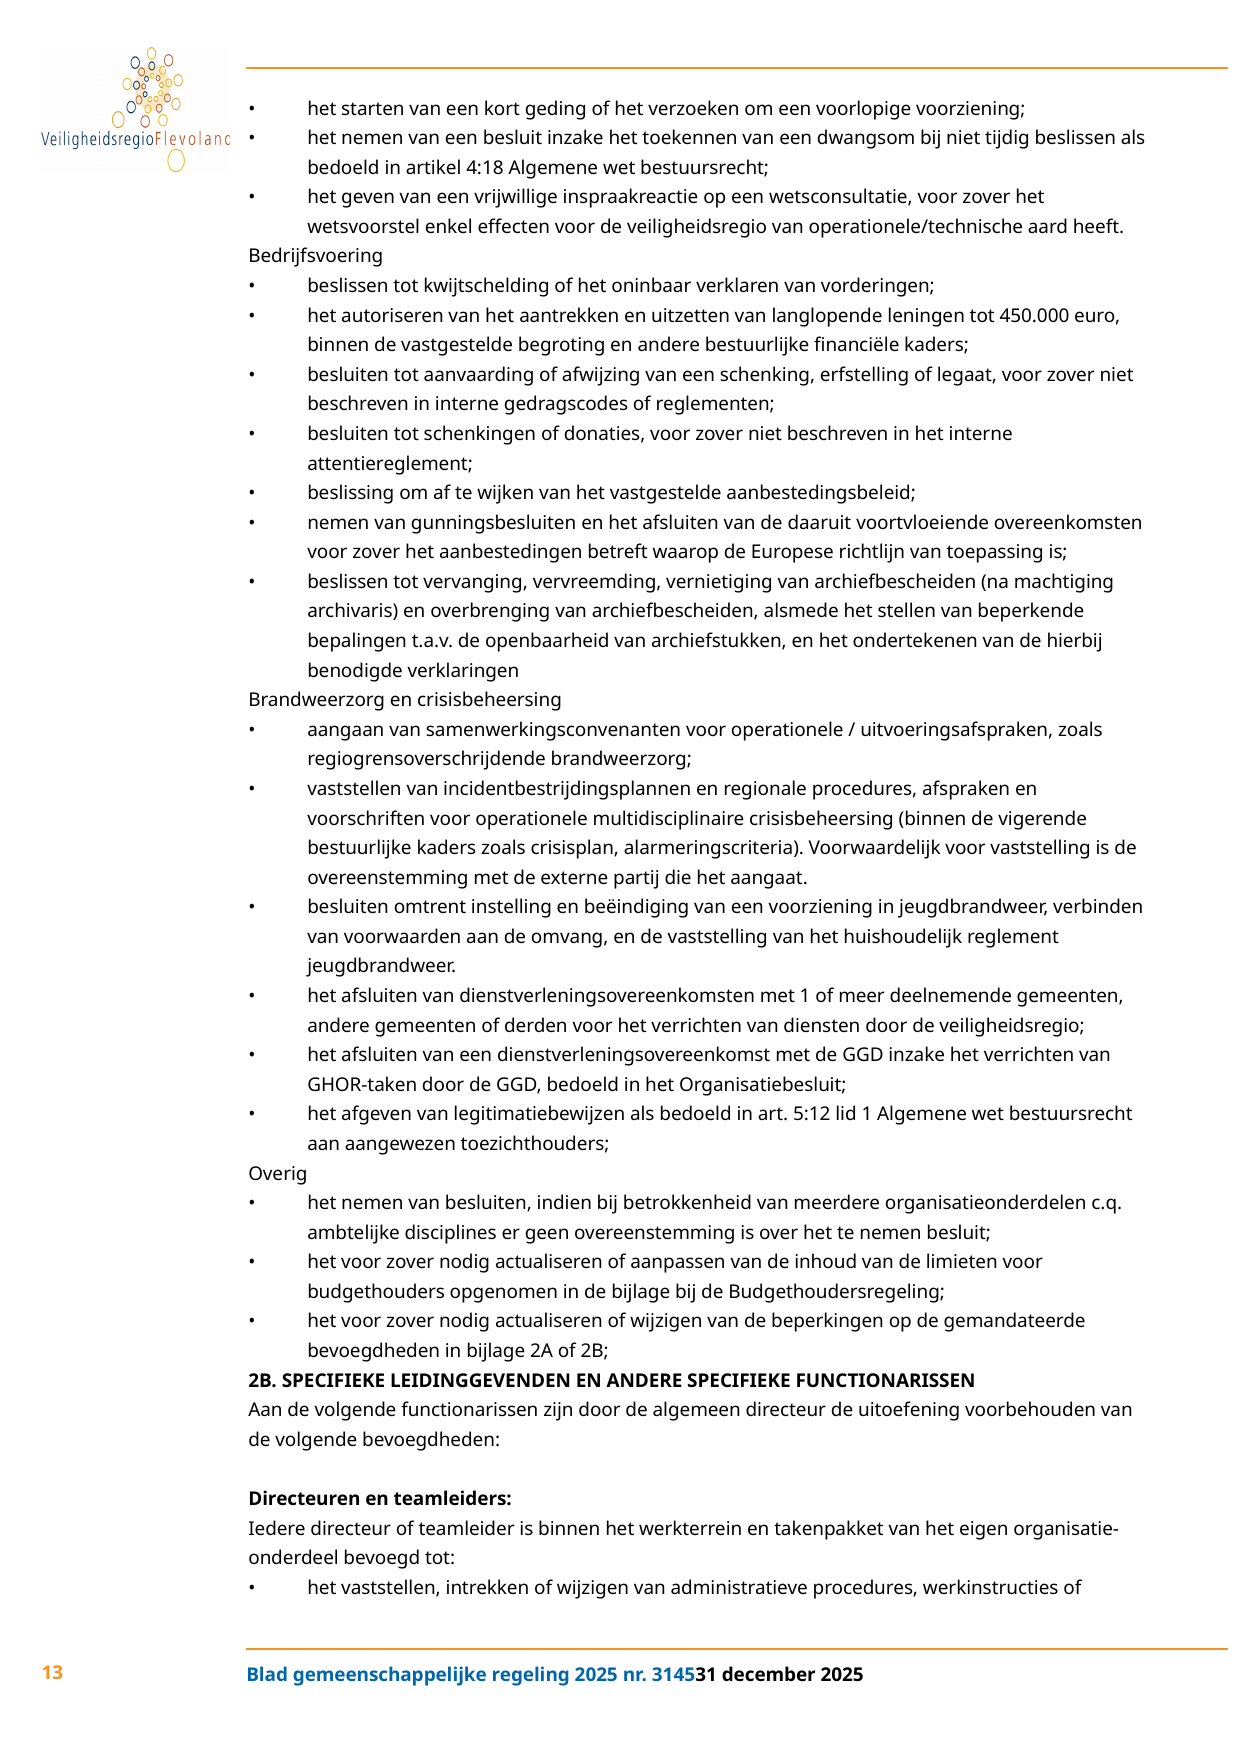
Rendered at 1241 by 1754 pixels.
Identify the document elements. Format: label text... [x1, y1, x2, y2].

text Overig [248, 1160, 1152, 1186]
list het vaststellen, intrekken of wijzigen van administratieve procedures, werkinstructies of [248, 1574, 1152, 1600]
list het nemen van besluiten, indien bij betrokkenheid van meerdere organisatieonderdelen c.q. ambtelijke disciplines er geen overeenstemming is over het te nemen besluit; [248, 1189, 1152, 1245]
list vaststellen van incidentbestrijdingsplannen en regionale procedures, afspraken en voorschriften voor operationele multidisciplinaire crisisbeheersing (binnen de vigerende bestuurlijke kaders zoals crisisplan, alarmeringscriteria). Voorwaardelijk voor vaststelling is de overeenstemming met de externe partij die het aangaat. [248, 775, 1152, 890]
text Aan de volgende functionarissen zijn door de algemeen directeur de uitoefening voorbehouden van de volgende bevoegdheden: [248, 1396, 1152, 1452]
picture [41, 47, 231, 172]
list beslissen tot kwijtschelding of het oninbaar verklaren van vorderingen; [248, 272, 1152, 298]
list het afgeven van legitimatiebewijzen als bedoeld in art. 5:12 lid 1 Algemene wet bestuursrecht aan aangewezen toezichthouders; [248, 1101, 1152, 1156]
list het starten van een kort geding of het verzoeken om een voorlopige voorziening; [248, 95, 1152, 121]
text Brandweerzorg en crisisbeheersing [248, 686, 1152, 712]
list het afsluiten van een dienstverleningsovereenkomst met de GGD inzake het verrichten van GHOR-taken door de GGD, bedoeld in het Organisatiebesluit; [248, 1041, 1152, 1097]
list beslissing om af te wijken van het vastgestelde aanbestedingsbeleid; [248, 479, 1152, 505]
list het autoriseren van het aantrekken en uitzetten van langlopende leningen tot 450.000 euro, binnen de vastgestelde begroting en andere bestuurlijke financiële kaders; [248, 302, 1152, 357]
list het voor zover nodig actualiseren of aanpassen van de inhoud van de limieten voor budgethouders opgenomen in de bijlage bij de Budgethoudersregeling; [248, 1248, 1152, 1304]
text Directeuren en teamleiders: [248, 1485, 1152, 1511]
list beslissen tot vervanging, vervreemding, vernietiging van archiefbescheiden (na machtiging archivaris) en overbrenging van archiefbescheiden, alsmede het stellen van beperkende bepalingen t.a.v. de openbaarheid van archiefstukken, en het ondertekenen van de hierbij benodigde verklaringen [248, 568, 1152, 683]
list besluiten tot aanvaarding of afwijzing van een schenking, erfstelling of legaat, voor zover niet beschreven in interne gedragscodes of reglementen; [248, 361, 1152, 416]
list aangaan van samenwerkingsconvenanten voor operationele / uitvoeringsafspraken, zoals regiogrensoverschrijdende brandweerzorg; [248, 716, 1152, 771]
list het afsluiten van dienstverleningsovereenkomsten met 1 of meer deelnemende gemeenten, andere gemeenten of derden voor het verrichten van diensten door de veiligheidsregio; [248, 982, 1152, 1038]
text Bedrijfsvoering [248, 243, 1152, 268]
text 2B. SPECIFIEKE LEIDINGGEVENDEN EN ANDERE SPECIFIEKE FUNCTIONARISSEN [248, 1367, 1152, 1393]
list het nemen van een besluit inzake het toekennen van een dwangsom bij niet tijdig beslissen als bedoeld in artikel 4:18 Algemene wet bestuursrecht; [248, 124, 1152, 180]
list het geven van een vrijwillige inspraakreactie op een wetsconsultatie, voor zover het wetsvoorstel enkel effecten voor de veiligheidsregio van operationele/technische aard heeft. [248, 183, 1152, 239]
text Iedere directeur of teamleider is binnen het werkterrein en takenpakket van het eigen organisatie-onderdeel bevoegd tot: [248, 1515, 1152, 1570]
list nemen van gunningsbesluiten en het afsluiten van de daaruit voortvloeiende overeenkomsten voor zover het aanbestedingen betreft waarop de Europese richtlijn van toepassing is; [248, 509, 1152, 564]
list besluiten tot schenkingen of donaties, voor zover niet beschreven in het interne attentiereglement; [248, 420, 1152, 476]
list besluiten omtrent instelling en beëindiging van een voorziening in jeugdbrandweer, verbinden van voorwaarden aan de omvang, en de vaststelling van het huishoudelijk reglement jeugdbrandweer. [248, 893, 1152, 978]
list het voor zover nodig actualiseren of wijzigen van de beperkingen op de gemandateerde bevoegdheden in bijlage 2A of 2B; [248, 1308, 1152, 1363]
